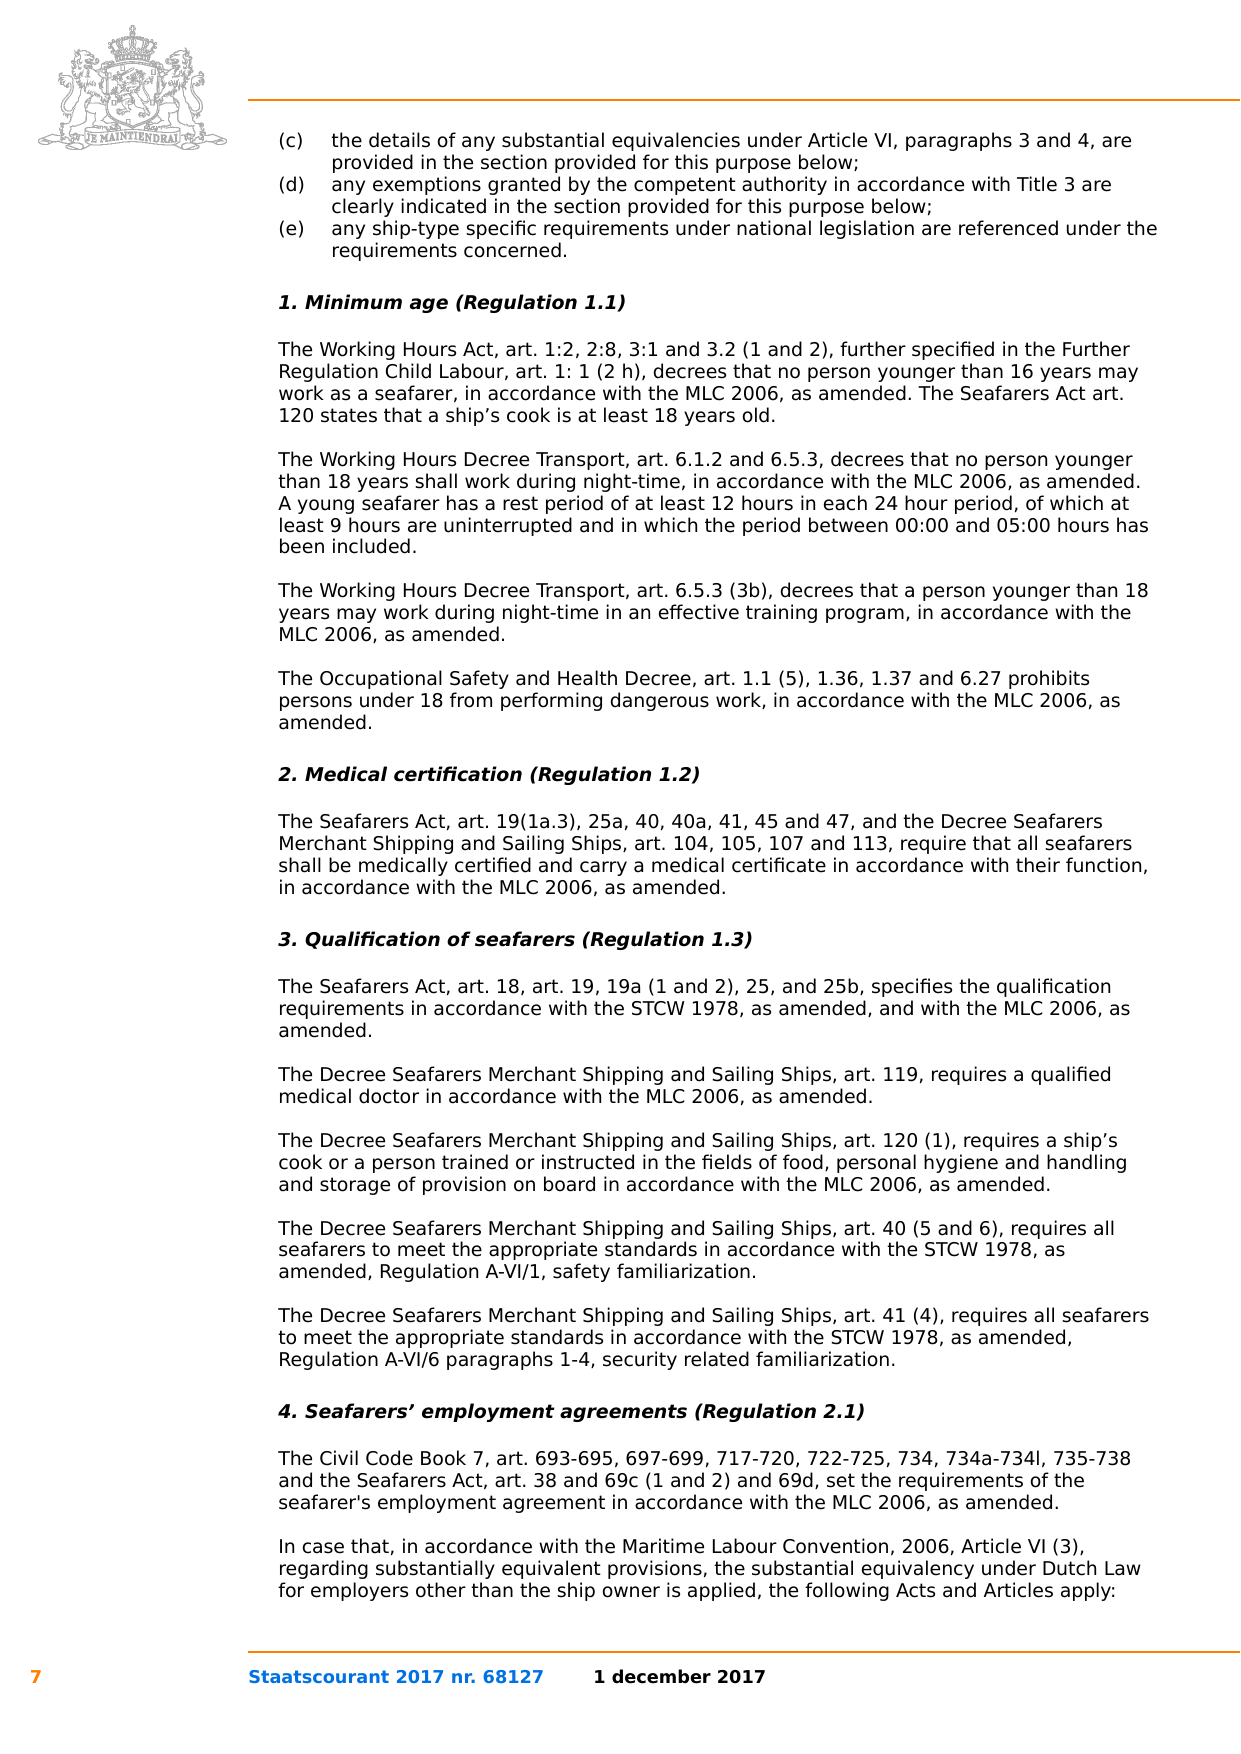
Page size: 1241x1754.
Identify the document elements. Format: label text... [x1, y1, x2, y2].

text A young seafarer has a rest period of at least 12 hours in each 24 hour period, of which at least 9 hours are uninterrupted and in which the period between 00:00 and 05:00 hours has been included. [278, 492, 1163, 558]
text The Decree Seafarers Merchant Shipping and Sailing Ships, art. 41 (4), requires all seafarers to meet the appropriate standards in accordance with the STCW 1978, as amended, Regulation A-VI/6 paragraphs 1-4, security related familiarization. [278, 1305, 1163, 1371]
text The Working Hours Decree Transport, art. 6.5.3 (3b), decrees that a person younger than 18 years may work during night-time in an effective training program, in accordance with the MLC 2006, as amended. [278, 580, 1163, 646]
text In case that, in accordance with the Maritime Labour Convention, 2006, Article VI (3), regarding substantially equivalent provisions, the substantial equivalency under Dutch Law for employers other than the ship owner is applied, the following Acts and Articles apply: [278, 1536, 1163, 1602]
text The Working Hours Decree Transport, art. 6.1.2 and 6.5.3, decrees that no person younger than 18 years shall work during night-time, in accordance with the MLC 2006, as amended. [278, 448, 1163, 492]
text The Decree Seafarers Merchant Shipping and Sailing Ships, art. 119, requires a qualified medical doctor in accordance with the MLC 2006, as amended. [278, 1064, 1163, 1108]
text (c) the details of any substantial equivalencies under Article VI, paragraphs 3 and 4, are provided in the section provided for this purpose below; [278, 130, 1163, 174]
subtitle 1. Minimum age (Regulation 1.1) [278, 292, 1163, 314]
text (d) any exemptions granted by the competent authority in accordance with Title 3 are clearly indicated in the section provided for this purpose below; [278, 174, 1163, 218]
text (e) any ship-type specific requirements under national legislation are referenced under the requirements concerned. [278, 218, 1163, 262]
text The Decree Seafarers Merchant Shipping and Sailing Ships, art. 120 (1), requires a ship’s cook or a person trained or instructed in the fields of food, personal hygiene and handling and storage of provision on board in accordance with the MLC 2006, as amended. [278, 1129, 1163, 1196]
subtitle 2. Medical certification (Regulation 1.2) [278, 764, 1163, 786]
picture [38, 25, 227, 150]
subtitle 4. Seafarers’ employment agreements (Regulation 2.1) [278, 1401, 1163, 1423]
text The Seafarers Act, art. 19(1a.3), 25a, 40, 40a, 41, 45 and 47, and the Decree Seafarers Merchant Shipping and Sailing Ships, art. 104, 105, 107 and 113, require that all seafarers shall be medically certified and carry a medical certificate in accordance with their function, in accordance with the MLC 2006, as amended. [278, 811, 1163, 899]
text The Civil Code Book 7, art. 693-695, 697-699, 717-720, 722-725, 734, 734a-734l, 735-738 and the Seafarers Act, art. 38 and 69c (1 and 2) and 69d, set the requirements of the seafarer's employment agreement in accordance with the MLC 2006, as amended. [278, 1448, 1163, 1514]
text The Occupational Safety and Health Decree, art. 1.1 (5), 1.36, 1.37 and 6.27 prohibits persons under 18 from performing dangerous work, in accordance with the MLC 2006, as amended. [278, 668, 1163, 734]
text The Decree Seafarers Merchant Shipping and Sailing Ships, art. 40 (5 and 6), requires all seafarers to meet the appropriate standards in accordance with the STCW 1978, as amended, Regulation A-VI/1, safety familiarization. [278, 1217, 1163, 1283]
subtitle 3. Qualification of seafarers (Regulation 1.3) [278, 929, 1163, 951]
text The Seafarers Act, art. 18, art. 19, 19a (1 and 2), 25, and 25b, specifies the qualification requirements in accordance with the STCW 1978, as amended, and with the MLC 2006, as amended. [278, 976, 1163, 1042]
text The Working Hours Act, art. 1:2, 2:8, 3:1 and 3.2 (1 and 2), further specified in the Further Regulation Child Labour, art. 1: 1 (2 h), decrees that no person younger than 16 years may work as a seafarer, in accordance with the MLC 2006, as amended. The Seafarers Act art. 120 states that a ship’s cook is at least 18 years old. [278, 339, 1163, 427]
